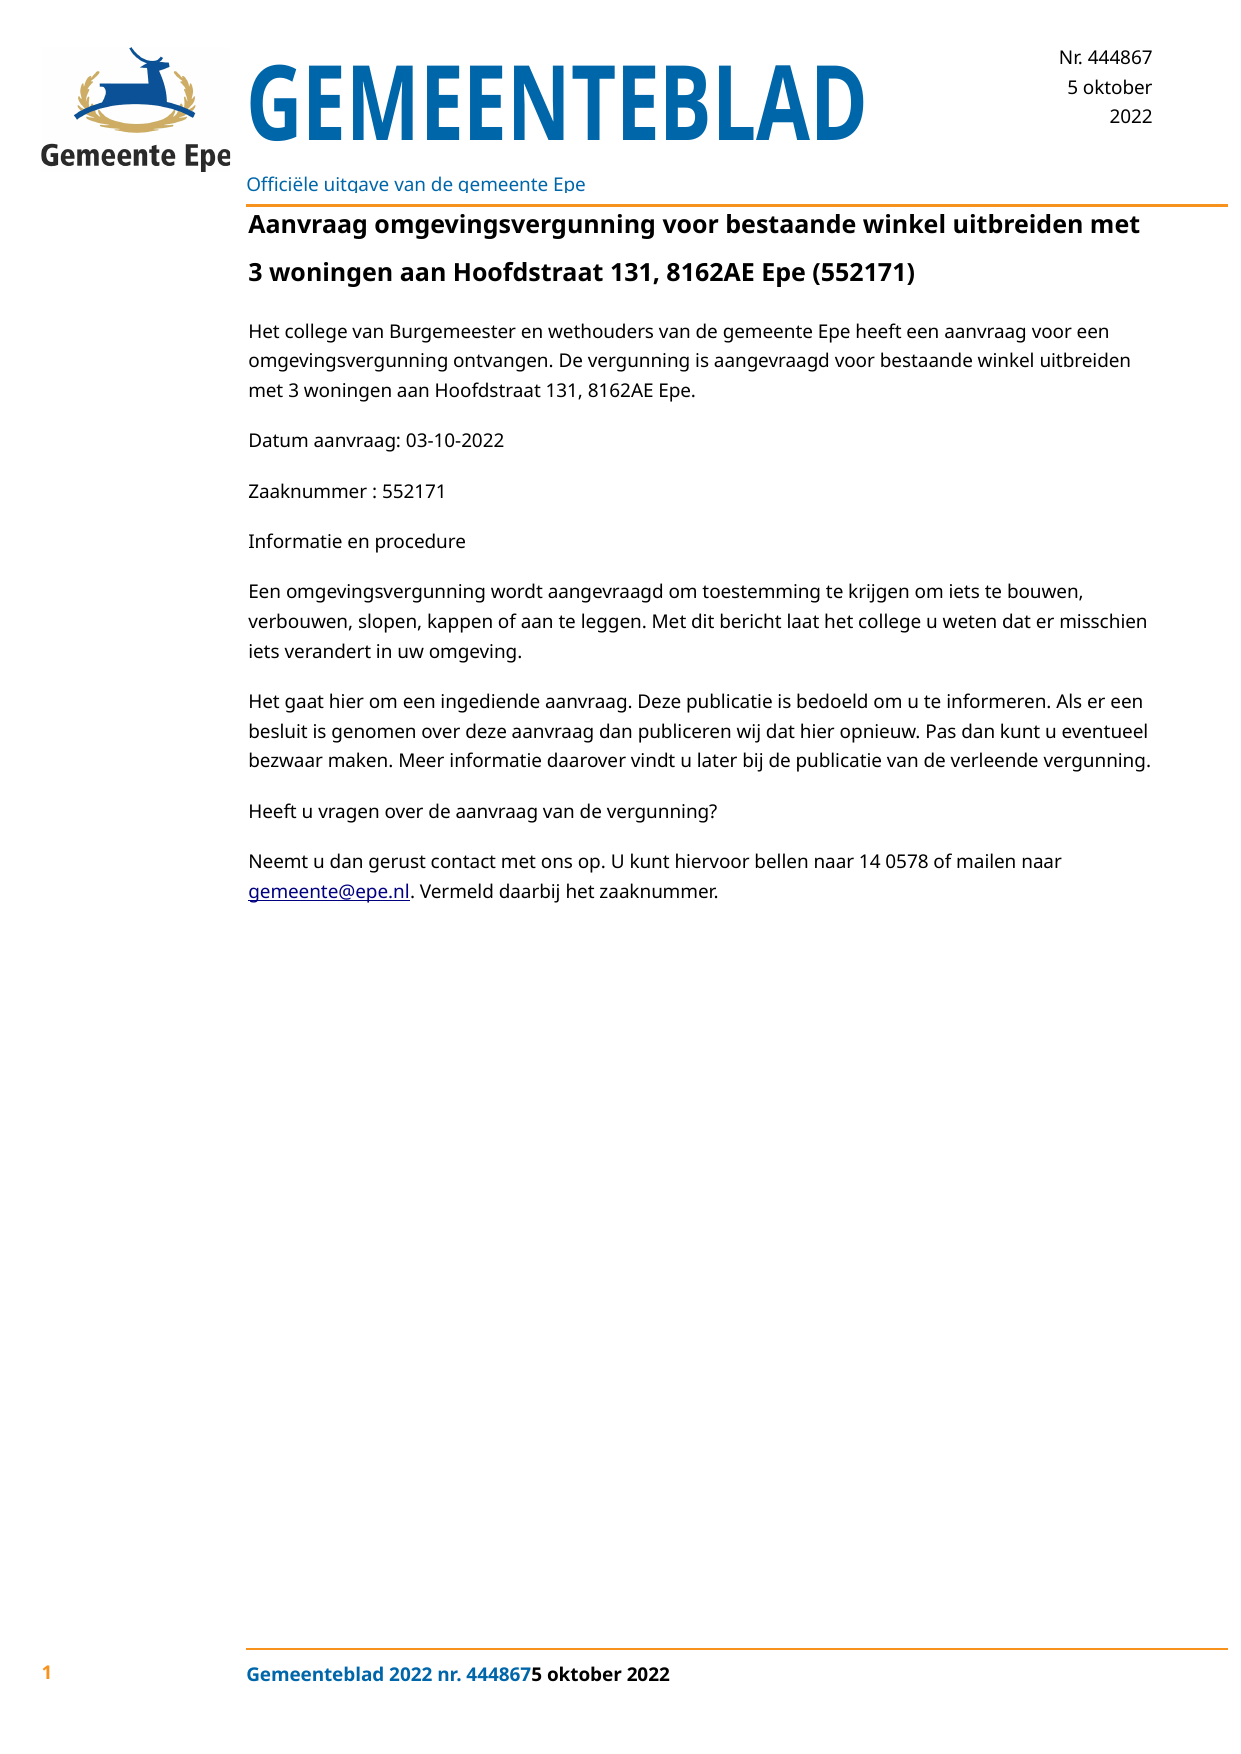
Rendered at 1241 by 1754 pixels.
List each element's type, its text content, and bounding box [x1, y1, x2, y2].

text Het college van Burgemeester en wethouders van de gemeente Epe heeft een aanvraag voor een omgevingsvergunning ontvangen. De vergunning is aangevraagd voor bestaande winkel uitbreiden met 3 woningen aan Hoofdstraat 131, 8162AE Epe. [248, 318, 1152, 403]
text Datum aanvraag: 03-10-2022 [248, 427, 1152, 453]
text Aanvraag omgevingsvergunning voor bestaande winkel uitbreiden met 3 woningen aan Hoofdstraat 131, 8162AE Epe (552171) [248, 207, 1152, 288]
text Informatie en procedure [248, 528, 1152, 554]
text Een omgevingsvergunning wordt aangevraagd om toestemming te krijgen om iets te bouwen, verbouwen, slopen, kappen of aan te leggen. Met dit bericht laat het college u weten dat er misschien iets verandert in uw omgeving. [248, 579, 1152, 664]
text Zaaknummer : 552171 [248, 478, 1152, 504]
text Neemt u dan gerust contact met ons op. U kunt hiervoor bellen naar 14 0578 of mailen naar gemeente@epe.nl. Vermeld daarbij het zaaknummer. [248, 848, 1152, 904]
text Heeft u vragen over de aanvraag van de vergunning? [248, 798, 1152, 824]
text Het gaat hier om een ingediende aanvraag. Deze publicatie is bedoeld om u te informeren. Als er een besluit is genomen over deze aanvraag dan publiceren wij dat hier opnieuw. Pas dan kunt u eventueel bezwaar maken. Meer informatie daarover vindt u later bij de publicatie van de verleende vergunning. [248, 688, 1152, 773]
picture [41, 47, 231, 172]
